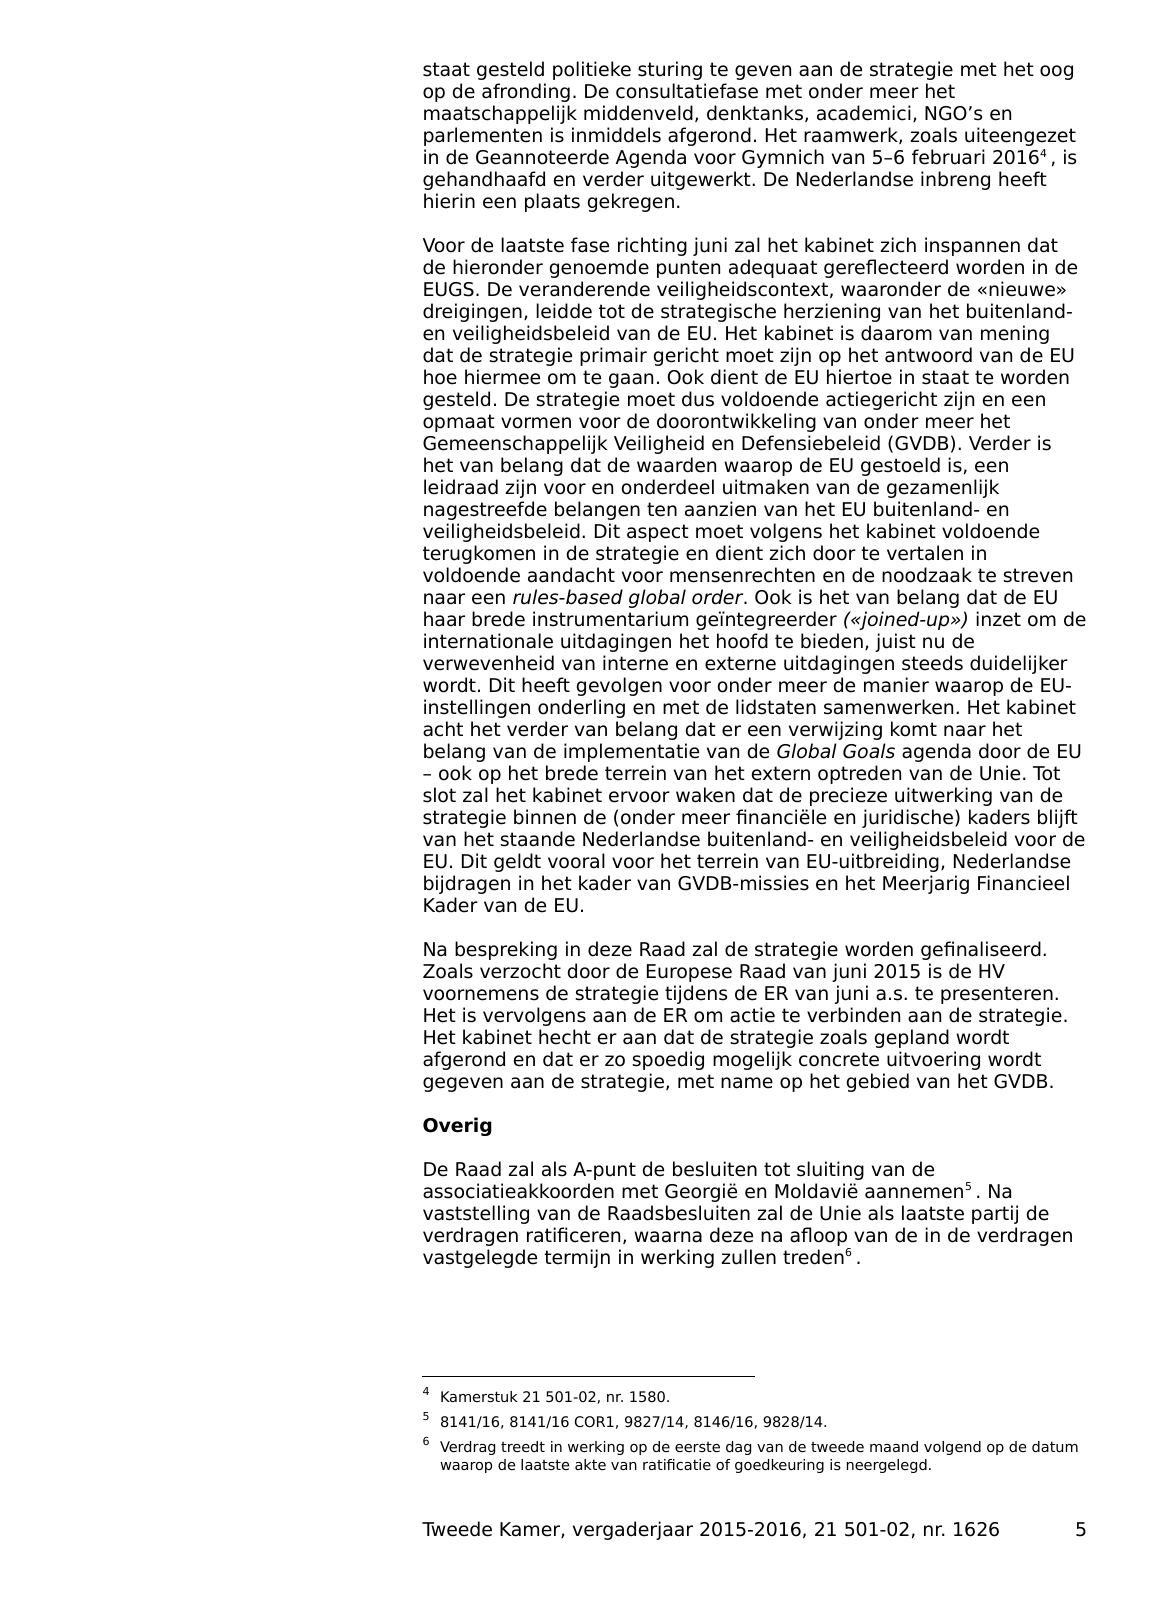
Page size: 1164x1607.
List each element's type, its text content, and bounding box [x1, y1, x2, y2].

text Kamerstuk 21 501-02, nr. 1580. [422, 1385, 1087, 1407]
text Voor de laatste fase richting juni zal het kabinet zich inspannen dat de hieronder genoemde punten adequaat gereflecteerd worden in de EUGS. De veranderende veiligheidscontext, waaronder de «nieuwe» dreigingen, leidde tot de strategische herziening van het buitenland- en veiligheidsbeleid van de EU. Het kabinet is daarom van mening dat de strategie primair gericht moet zijn op het antwoord van de EU hoe hiermee om te gaan. Ook dient de EU hiertoe in staat te worden gesteld. De strategie moet dus voldoende actiegericht zijn en een opmaat vormen voor de doorontwikkeling van onder meer het Gemeenschappelijk Veiligheid en Defensiebeleid (GVDB). Verder is het van belang dat de waarden waarop de EU gestoeld is, een leidraad zijn voor en onderdeel uitmaken van de gezamenlijk nagestreefde belangen ten aanzien van het EU buitenland- en veiligheidsbeleid. Dit aspect moet volgens het kabinet voldoende terugkomen in de strategie en dient zich door te vertalen in voldoende aandacht voor mensenrechten en de noodzaak te streven naar een rules-based global order. Ook is het van belang dat de EU haar brede instrumentarium geïntegreerder («joined-up») inzet om de internationale uitdagingen het hoofd te bieden, juist nu de verwevenheid van interne en externe uitdagingen steeds duidelijker wordt. Dit heeft gevolgen voor onder meer de manier waarop de EU-instellingen onderling en met de lidstaten samenwerken. Het kabinet acht het verder van belang dat er een verwijzing komt naar het belang van de implementatie van de Global Goals agenda door de EU – ook op het brede terrein van het extern optreden van de Unie. Tot slot zal het kabinet ervoor waken dat de precieze uitwerking van de strategie binnen de (onder meer financiële en juridische) kaders blijft van het staande Nederlandse buitenland- en veiligheidsbeleid voor de EU. Dit geldt vooral voor het terrein van EU-uitbreiding, Nederlandse bijdragen in het kader van GVDB-missies en het Meerjarig Financieel Kader van de EU. [422, 235, 1087, 916]
text Verdrag treedt in werking op de eerste dag van de tweede maand volgend op de datum waarop de laatste akte van ratificatie of goedkeuring is neergelegd. [422, 1435, 1087, 1474]
text De Raad zal als A-punt de besluiten tot sluiting van de associatieakkoorden met Georgië en Moldavië aannemen. Na vaststelling van de Raadsbesluiten zal de Unie als laatste partij de verdragen ratificeren, waarna deze na afloop van de in de verdragen vastgelegde termijn in werking zullen treden. [422, 1159, 1087, 1269]
text staat gesteld politieke sturing te geven aan de strategie met het oog op de afronding. De consultatiefase met onder meer het maatschappelijk middenveld, denktanks, academici, NGO’s en parlementen is inmiddels afgerond. Het raamwerk, zoals uiteengezet in de Geannoteerde Agenda voor Gymnich van 5–6 februari 2016, is gehandhaafd en verder uitgewerkt. De Nederlandse inbreng heeft hierin een plaats gekregen. [422, 59, 1087, 213]
text Na bespreking in deze Raad zal de strategie worden gefinaliseerd. Zoals verzocht door de Europese Raad van juni 2015 is de HV voornemens de strategie tijdens de ER van juni a.s. te presenteren. Het is vervolgens aan de ER om actie te verbinden aan de strategie. Het kabinet hecht er aan dat de strategie zoals gepland wordt afgerond en dat er zo spoedig mogelijk concrete uitvoering wordt gegeven aan de strategie, met name op het gebied van het GVDB. [422, 939, 1087, 1092]
text 8141/16, 8141/16 COR1, 9827/14, 8146/16, 9828/14. [422, 1410, 1087, 1432]
subtitle Overig [422, 1115, 1087, 1137]
